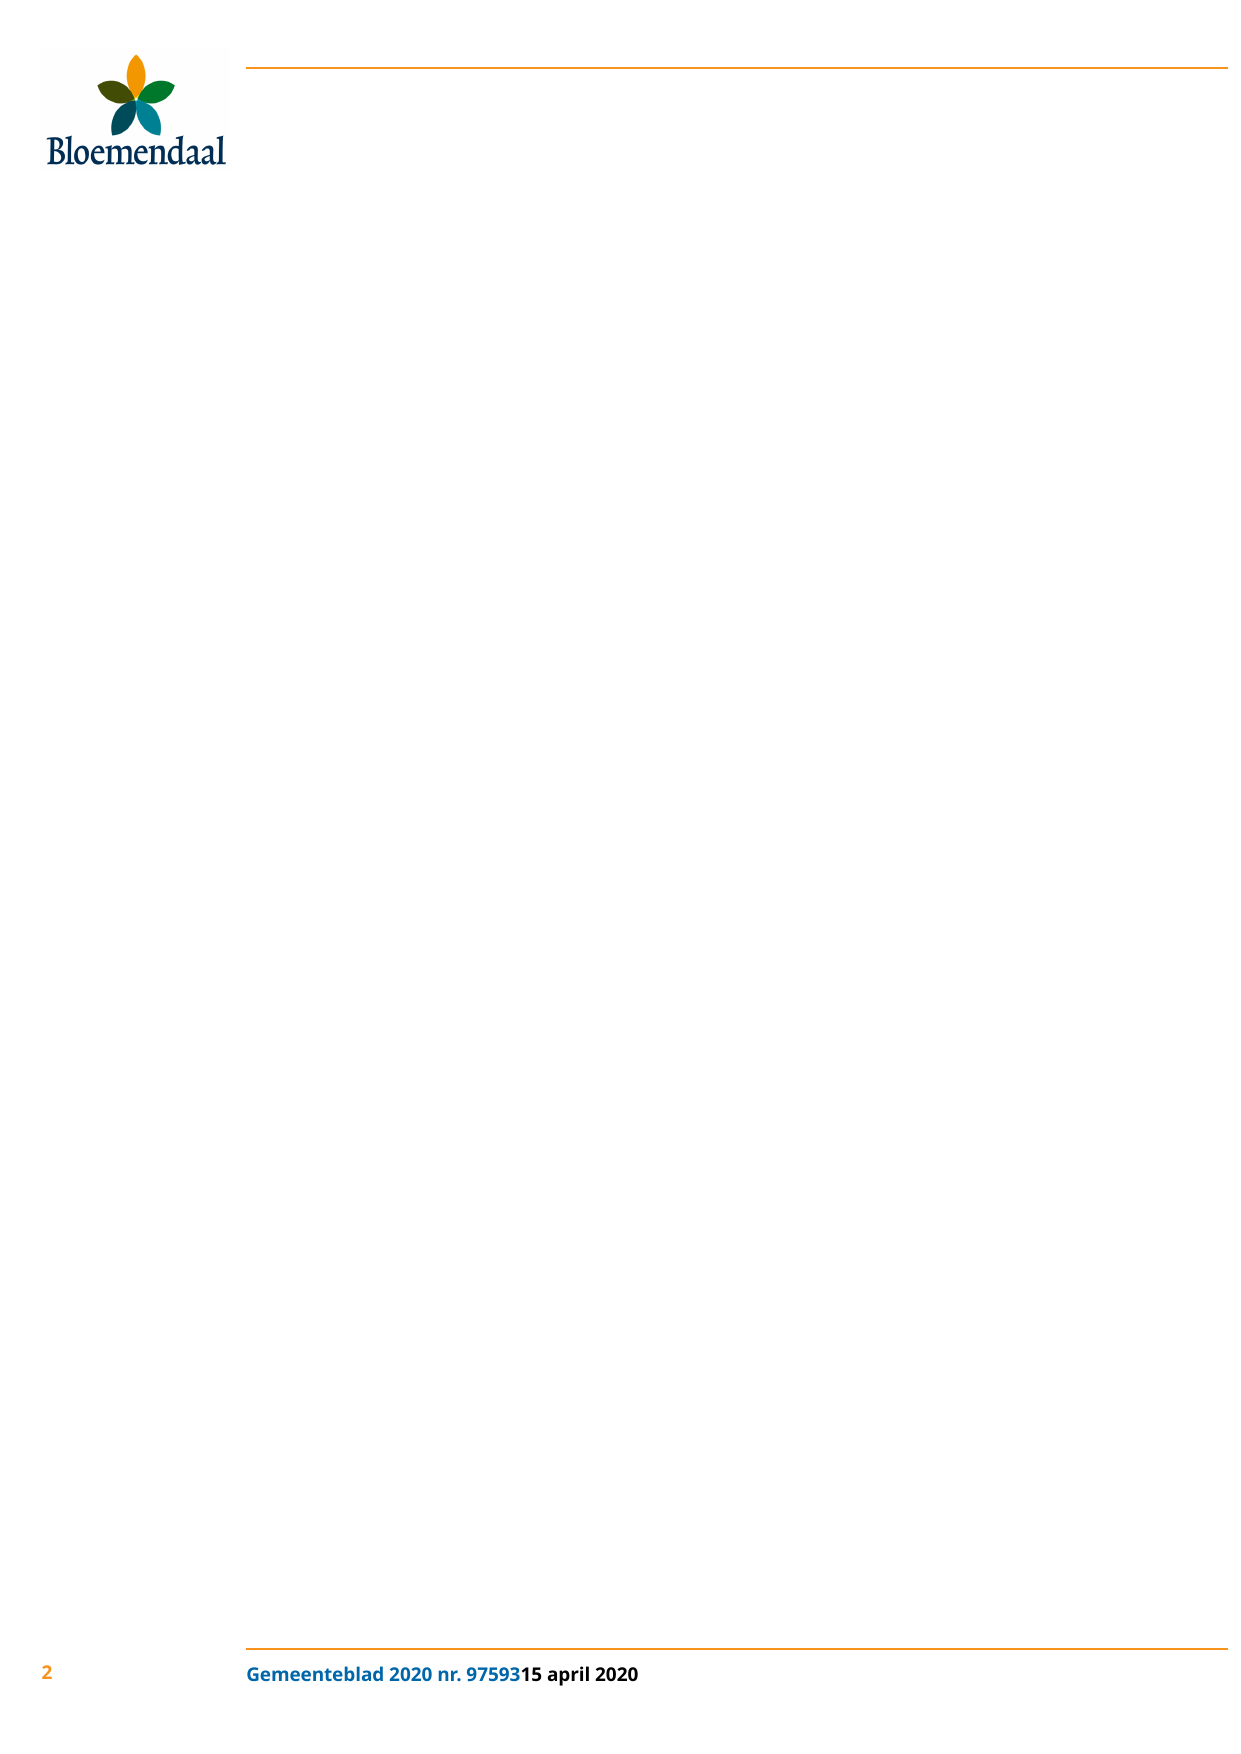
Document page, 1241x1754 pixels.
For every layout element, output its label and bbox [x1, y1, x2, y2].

picture [41, 47, 231, 172]
